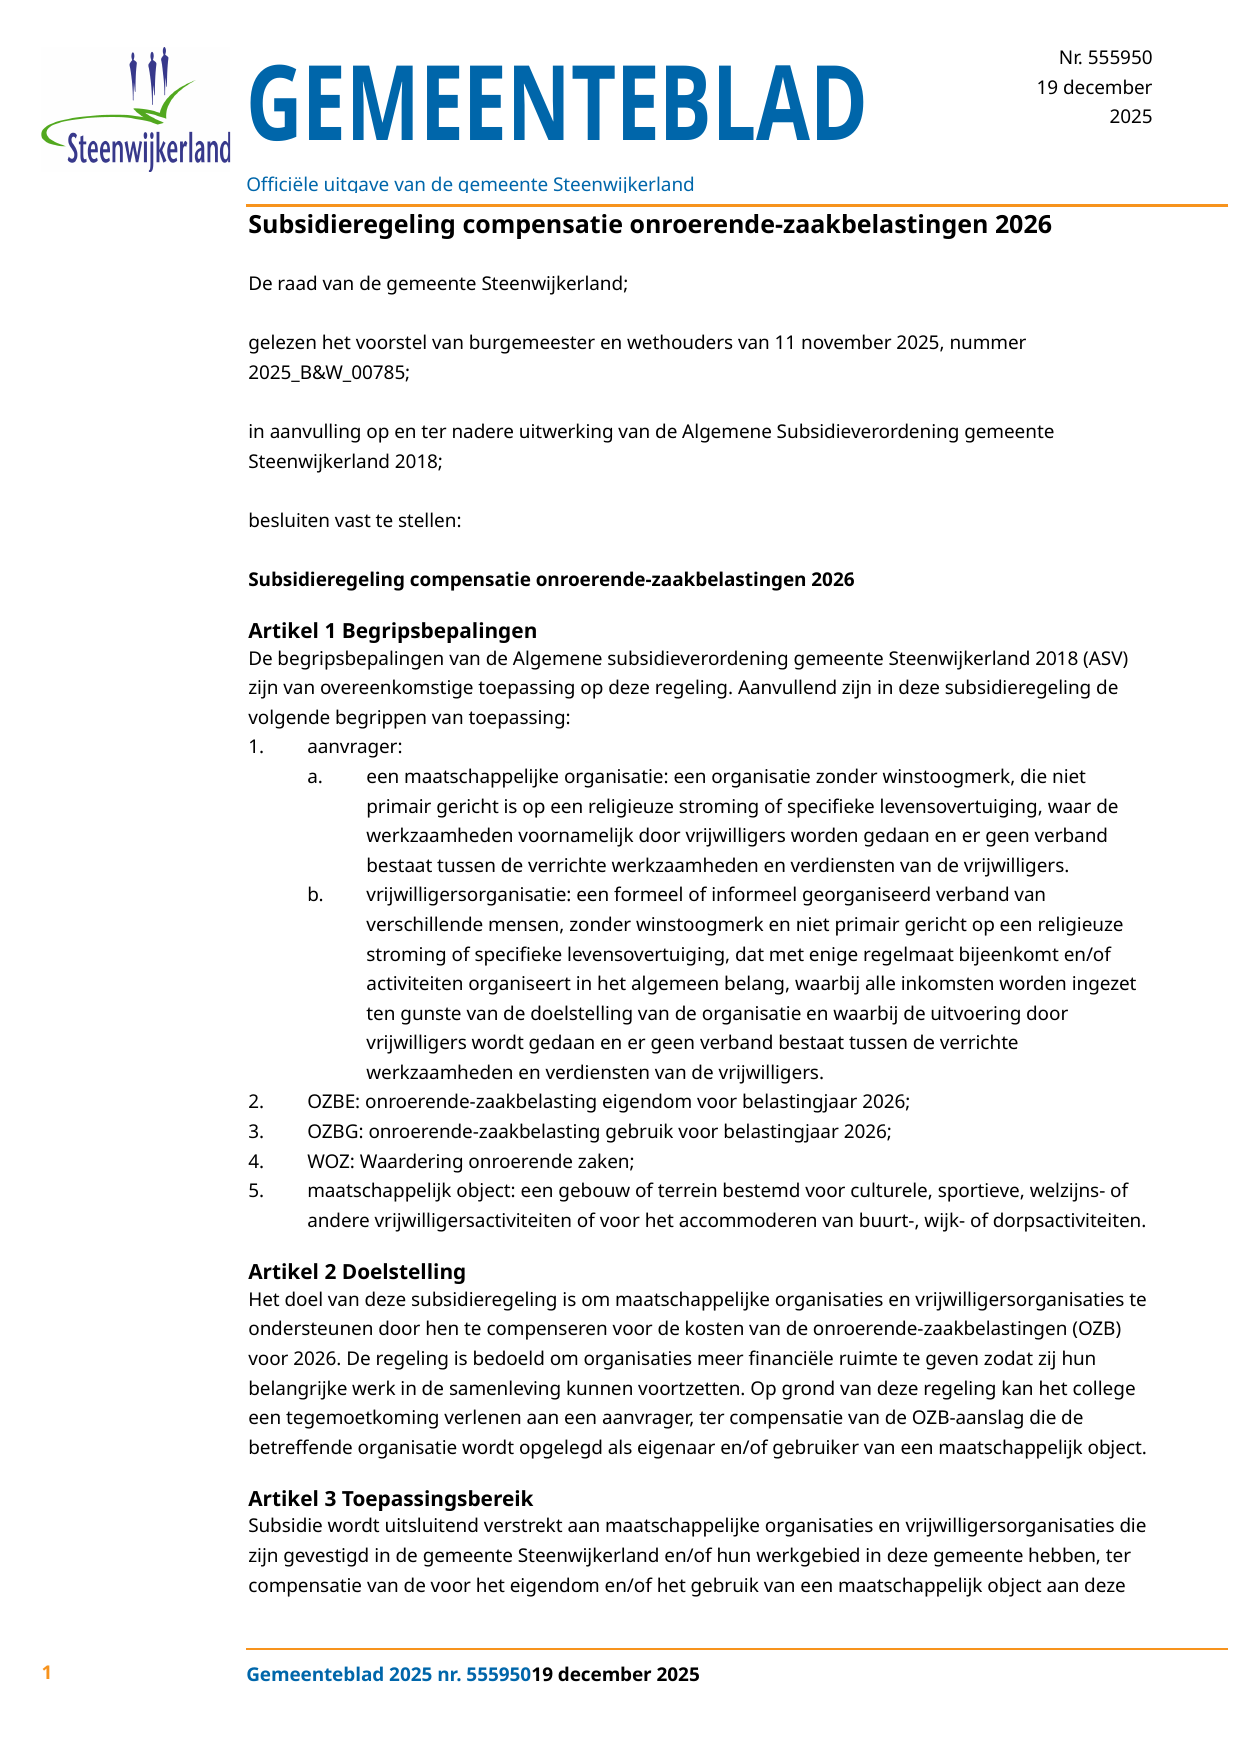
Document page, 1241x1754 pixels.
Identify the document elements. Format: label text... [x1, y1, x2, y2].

text Het doel van deze subsidieregeling is om maatschappelijke organisaties en vrijwilligersorganisaties te ondersteunen door hen te compenseren voor de kosten van de onroerende-zaakbelastingen (OZB) voor 2026. De regeling is bedoeld om organisaties meer financiële ruimte te geven zodat zij hun belangrijke werk in de samenleving kunnen voortzetten. Op grond van deze regeling kan het college een tegemoetkoming verlenen aan een aanvrager, ter compensatie van de OZB-aanslag die de betreffende organisatie wordt opgelegd als eigenaar en/of gebruiker van een maatschappelijk object. [248, 1286, 1152, 1459]
list een maatschappelijke organisatie: een organisatie zonder winstoogmerk, die niet primair gericht is op een religieuze stroming of specifieke levensovertuiging, waar de werkzaamheden voornamelijk door vrijwilligers worden gedaan en er geen verband bestaat tussen de verrichte werkzaamheden en verdiensten van de vrijwilligers. [307, 763, 1152, 878]
list aanvrager: [248, 734, 1152, 759]
text in aanvulling op en ter nadere uitwerking van de Algemene Subsidieverordening gemeente Steenwijkerland 2018; [248, 418, 1152, 473]
text gelezen het voorstel van burgemeester en wethouders van 11 november 2025, nummer 2025_B&W_00785; [248, 329, 1152, 385]
text Artikel 1 Begripsbepalingen [248, 617, 1152, 645]
text Subsidieregeling compensatie onroerende-zaakbelastingen 2026 [248, 566, 1152, 592]
text Artikel 3 Toepassingsbereik [248, 1484, 1152, 1513]
list WOZ: Waardering onroerende zaken; [248, 1148, 1152, 1174]
text Subsidieregeling compensatie onroerende-zaakbelastingen 2026 [248, 207, 1152, 241]
picture [41, 47, 231, 172]
text Subsidie wordt uitsluitend verstrekt aan maatschappelijke organisaties en vrijwilligersorganisaties die zijn gevestigd in de gemeente Steenwijkerland en/of hun werkgebied in deze gemeente hebben, ter compensatie van de voor het eigendom en/of het gebruik van een maatschappelijk object aan deze [248, 1513, 1152, 1598]
list OZBG: onroerende-zaakbelasting gebruik voor belastingjaar 2026; [248, 1118, 1152, 1144]
text Artikel 2 Doelstelling [248, 1257, 1152, 1286]
text besluiten vast te stellen: [248, 507, 1152, 533]
text De raad van de gemeente Steenwijkerland; [248, 270, 1152, 296]
list maatschappelijk object: een gebouw of terrein bestemd voor culturele, sportieve, welzijns- of andere vrijwilligersactiviteiten of voor het accommoderen van buurt-, wijk- of dorpsactiviteiten. [248, 1177, 1152, 1233]
list vrijwilligersorganisatie: een formeel of informeel georganiseerd verband van verschillende mensen, zonder winstoogmerk en niet primair gericht op een religieuze stroming of specifieke levensovertuiging, dat met enige regelmaat bijeenkomt en/of activiteiten organiseert in het algemeen belang, waarbij alle inkomsten worden ingezet ten gunste van de doelstelling van de organisatie en waarbij de uitvoering door vrijwilligers wordt gedaan en er geen verband bestaat tussen de verrichte werkzaamheden en verdiensten van de vrijwilligers. [307, 882, 1152, 1085]
list OZBE: onroerende-zaakbelasting eigendom voor belastingjaar 2026; [248, 1089, 1152, 1114]
text De begripsbepalingen van de Algemene subsidieverordening gemeente Steenwijkerland 2018 (ASV) zijn van overeenkomstige toepassing op deze regeling. Aanvullend zijn in deze subsidieregeling de volgende begrippen van toepassing: [248, 645, 1152, 730]
